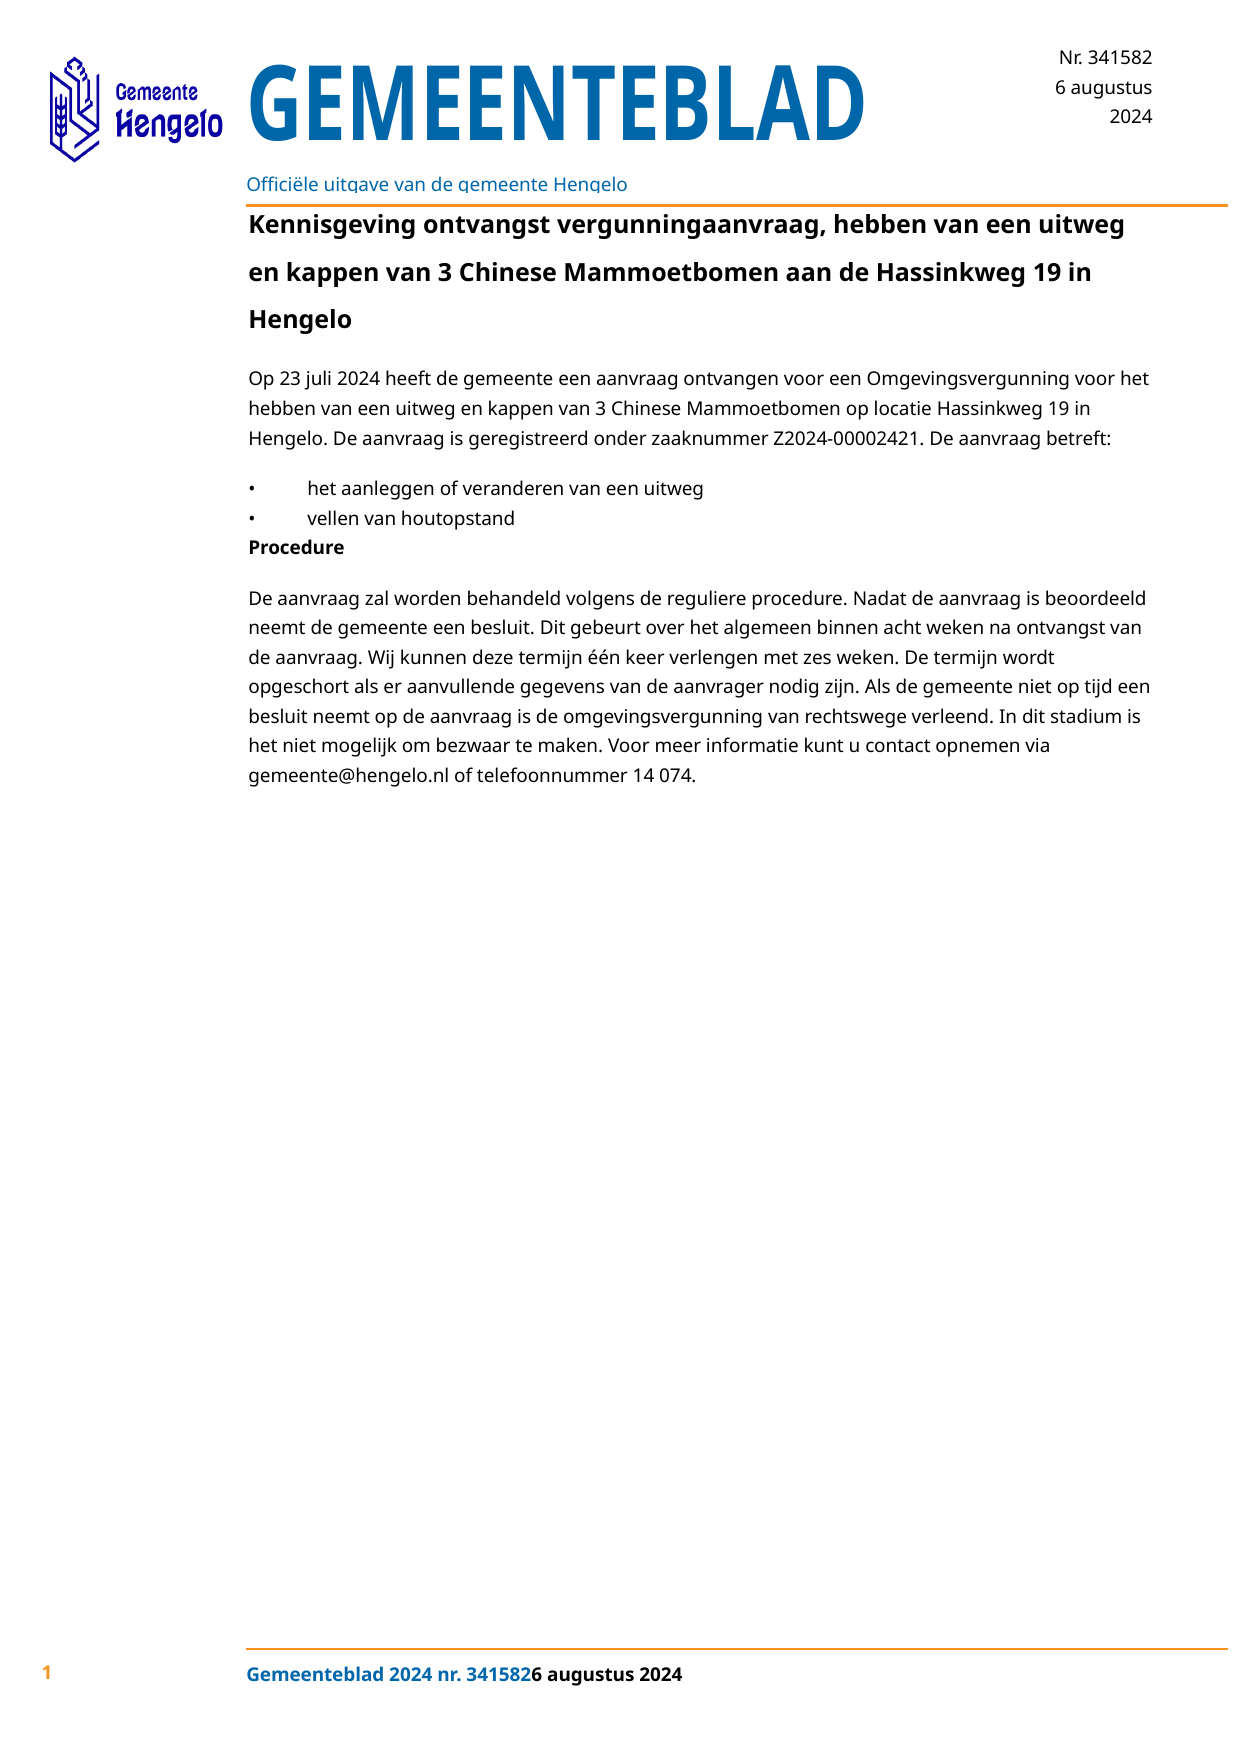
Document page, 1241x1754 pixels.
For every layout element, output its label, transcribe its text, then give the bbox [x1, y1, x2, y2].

text Op 23 juli 2024 heeft de gemeente een aanvraag ontvangen voor een Omgevingsvergunning voor het hebben van een uitweg en kappen van 3 Chinese Mammoetbomen op locatie Hassinkweg 19 in Hengelo. De aanvraag is geregistreerd onder zaaknummer Z2024-00002421. De aanvraag betreft: [248, 366, 1152, 450]
text Procedure [248, 534, 1152, 560]
list het aanleggen of veranderen van een uitweg [248, 475, 1152, 501]
text De aanvraag zal worden behandeld volgens de reguliere procedure. Nadat de aanvraag is beoordeeld neemt de gemeente een besluit. Dit gebeurt over het algemeen binnen acht weken na ontvangst van de aanvraag. Wij kunnen deze termijn één keer verlengen met zes weken. De termijn wordt opgeschort als er aanvullende gegevens van de aanvrager nodig zijn. Als de gemeente niet op tijd een besluit neemt op de aanvraag is de omgevingsvergunning van rechtswege verleend. In dit stadium is het niet mogelijk om bezwaar te maken. Voor meer informatie kunt u contact opnemen via gemeente@hengelo.nl of telefoonnummer 14 074. [248, 585, 1152, 788]
picture [41, 47, 231, 172]
list vellen van houtopstand [248, 505, 1152, 530]
text Kennisgeving ontvangst vergunningaanvraag, hebben van een uitweg en kappen van 3 Chinese Mammoetbomen aan de Hassinkweg 19 in Hengelo [248, 207, 1152, 336]
